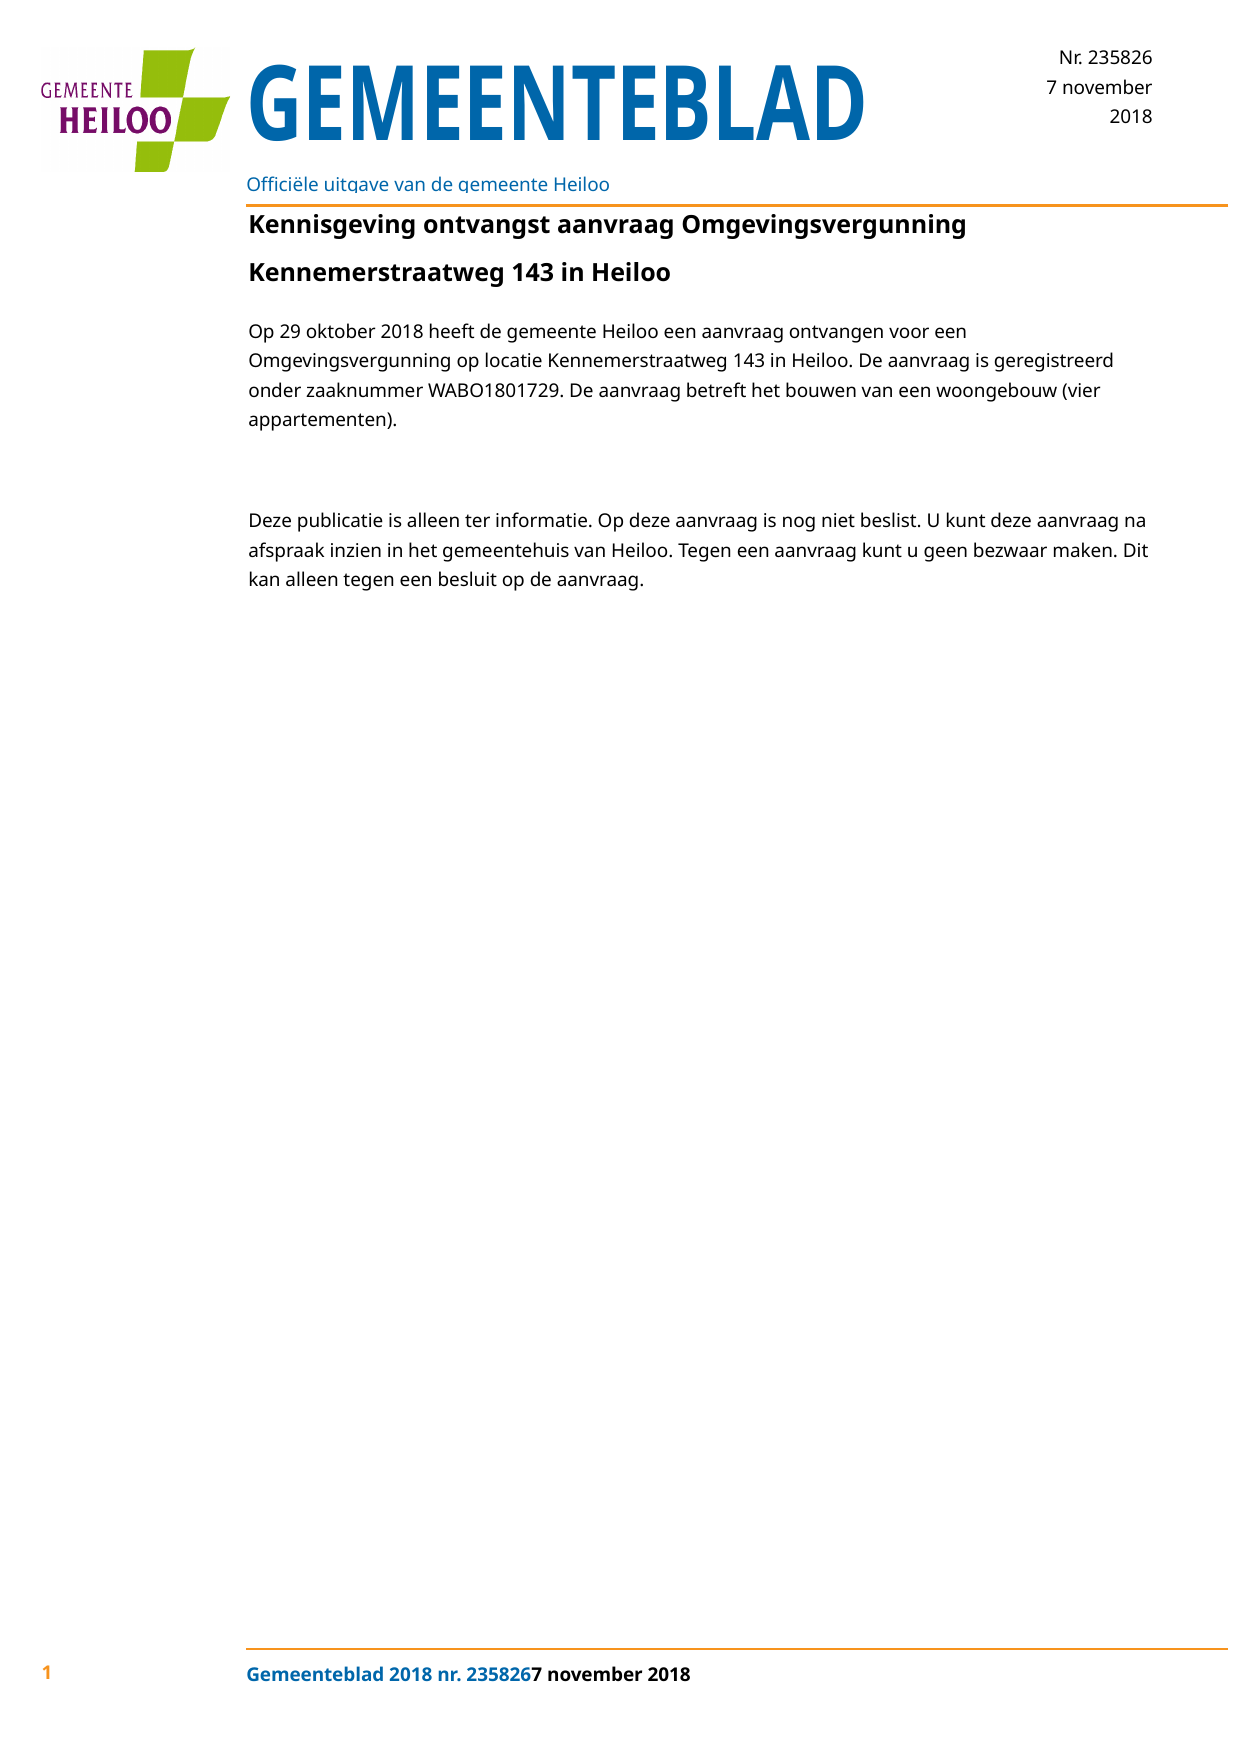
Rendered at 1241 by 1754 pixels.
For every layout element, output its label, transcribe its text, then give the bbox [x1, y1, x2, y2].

text Op 29 oktober 2018 heeft de gemeente Heiloo een aanvraag ontvangen voor een Omgevingsvergunning op locatie Kennemerstraatweg 143 in Heiloo. De aanvraag is geregistreerd onder zaaknummer WABO1801729. De aanvraag betreft het bouwen van een woongebouw (vier appartementen). [248, 318, 1152, 432]
picture [41, 47, 231, 172]
text Deze publicatie is alleen ter informatie. Op deze aanvraag is nog niet beslist. U kunt deze aanvraag na afspraak inzien in het gemeentehuis van Heiloo. Tegen een aanvraag kunt u geen bezwaar maken. Dit kan alleen tegen een besluit op de aanvraag. [248, 507, 1152, 592]
text Kennisgeving ontvangst aanvraag Omgevingsvergunning Kennemerstraatweg 143 in Heiloo [248, 207, 1152, 288]
